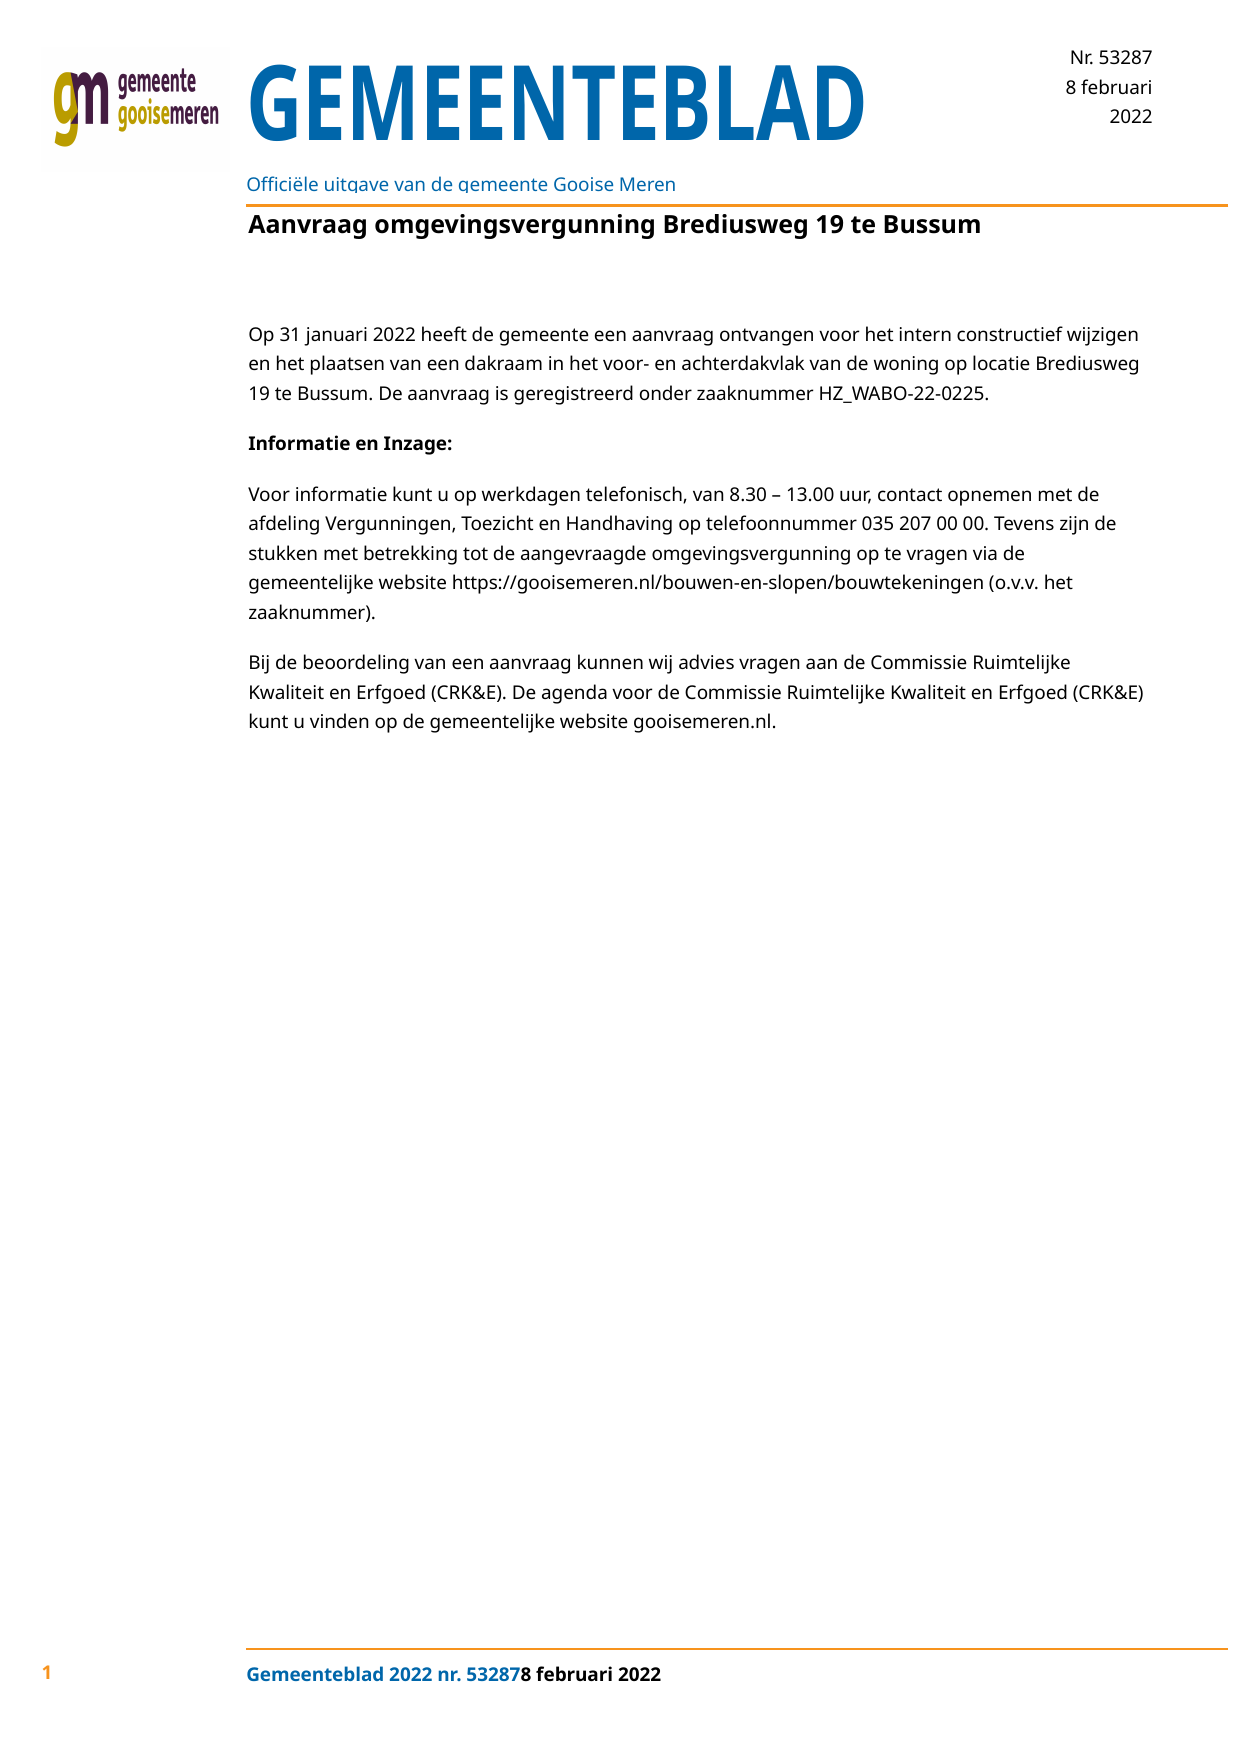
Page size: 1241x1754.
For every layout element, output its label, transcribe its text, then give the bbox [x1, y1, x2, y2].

text Bij de beoordeling van een aanvraag kunnen wij advies vragen aan de Commissie Ruimtelijke Kwaliteit en Erfgoed (CRK&E). De agenda voor de Commissie Ruimtelijke Kwaliteit en Erfgoed (CRK&E) kunt u vinden op de gemeentelijke website gooisemeren.nl. [248, 649, 1152, 734]
picture [41, 47, 231, 172]
text Informatie en Inzage: [248, 430, 1152, 456]
text Voor informatie kunt u op werkdagen telefonisch, van 8.30 – 13.00 uur, contact opnemen met de afdeling Vergunningen, Toezicht en Handhaving op telefoonnummer 035 207 00 00. Tevens zijn de stukken met betrekking tot de aangevraagde omgevingsvergunning op te vragen via de gemeentelijke website https://gooisemeren.nl/bouwen-en-slopen/bouwtekeningen (o.v.v. het zaaknummer). [248, 481, 1152, 625]
text Aanvraag omgevingsvergunning Brediusweg 19 te Bussum [248, 207, 1152, 241]
text Op 31 januari 2022 heeft de gemeente een aanvraag ontvangen voor het intern constructief wijzigen en het plaatsen van een dakraam in het voor- en achterdakvlak van de woning op locatie Brediusweg 19 te Bussum. De aanvraag is geregistreerd onder zaaknummer HZ_WABO-22-0225. [248, 321, 1152, 406]
